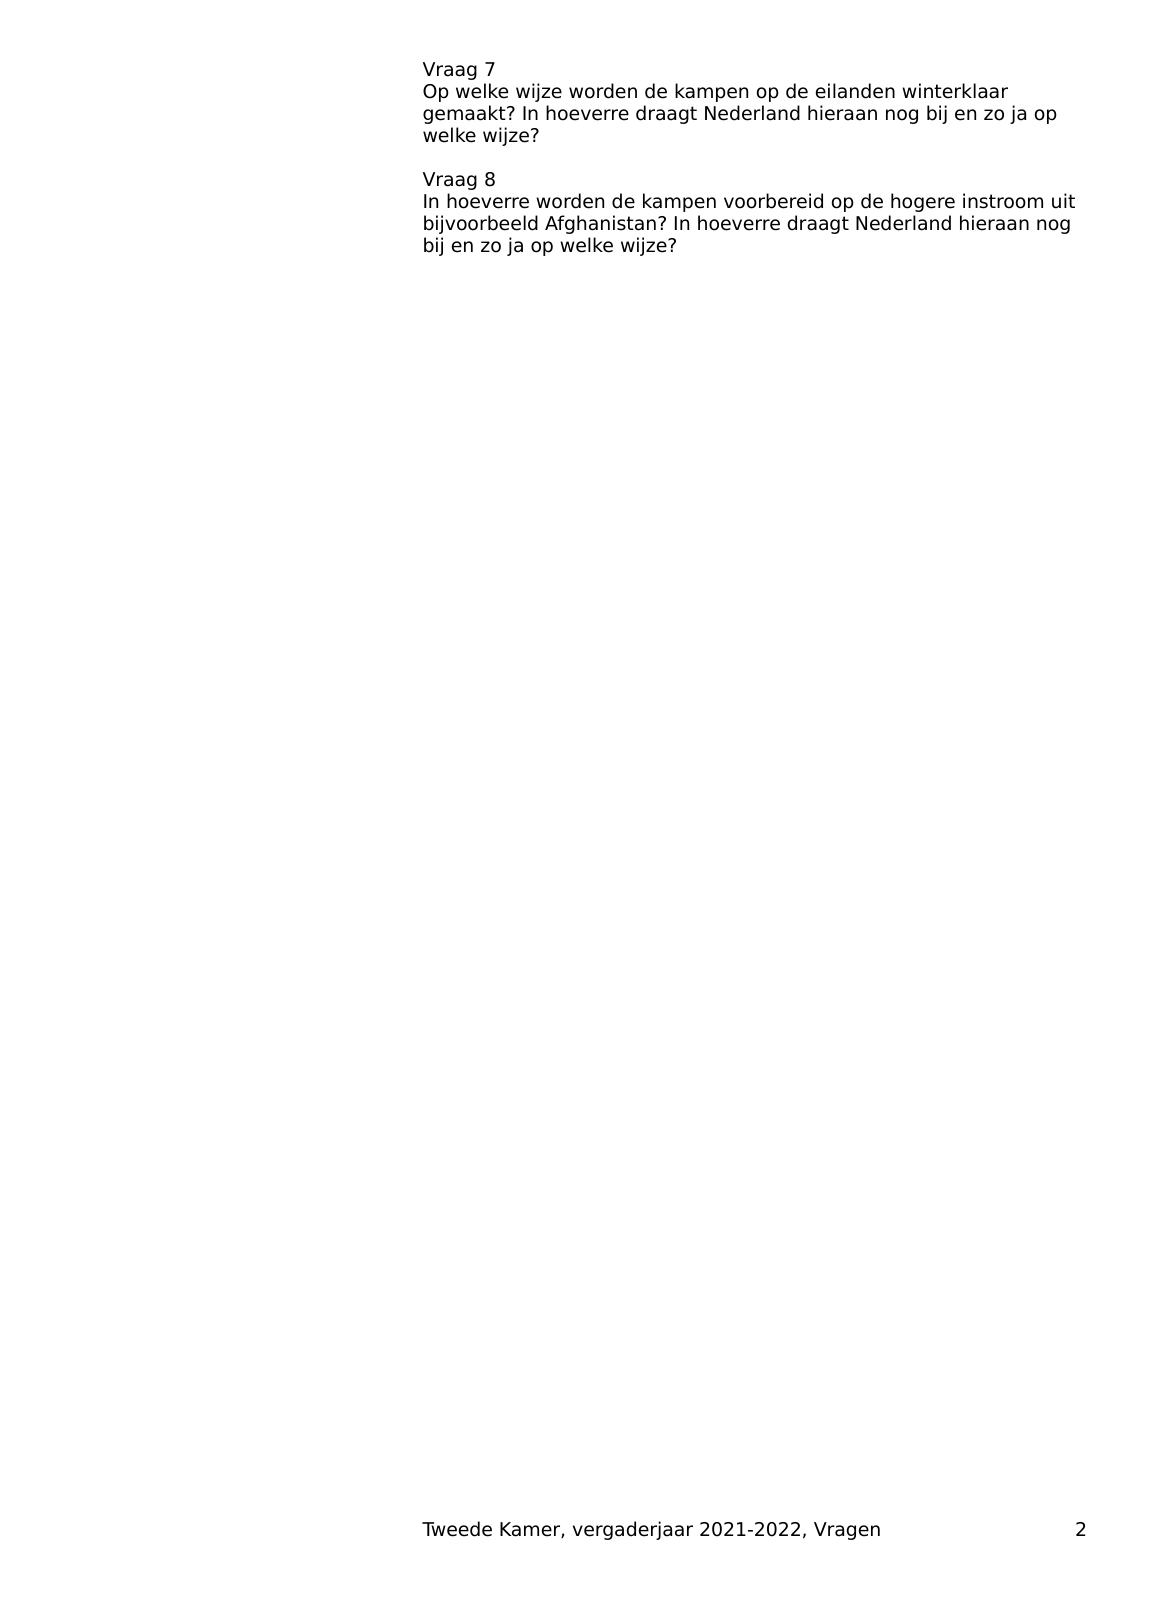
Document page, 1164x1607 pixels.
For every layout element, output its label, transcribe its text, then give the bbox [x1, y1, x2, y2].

text Vraag 8 [422, 169, 1087, 191]
text Op welke wijze worden de kampen op de eilanden winterklaar gemaakt? In hoeverre draagt Nederland hieraan nog bij en zo ja op welke wijze? [422, 81, 1087, 147]
text Vraag 7 [422, 59, 1087, 81]
text In hoeverre worden de kampen voorbereid op de hogere instroom uit bijvoorbeeld Afghanistan? In hoeverre draagt Nederland hieraan nog bij en zo ja op welke wijze? [422, 191, 1087, 257]
